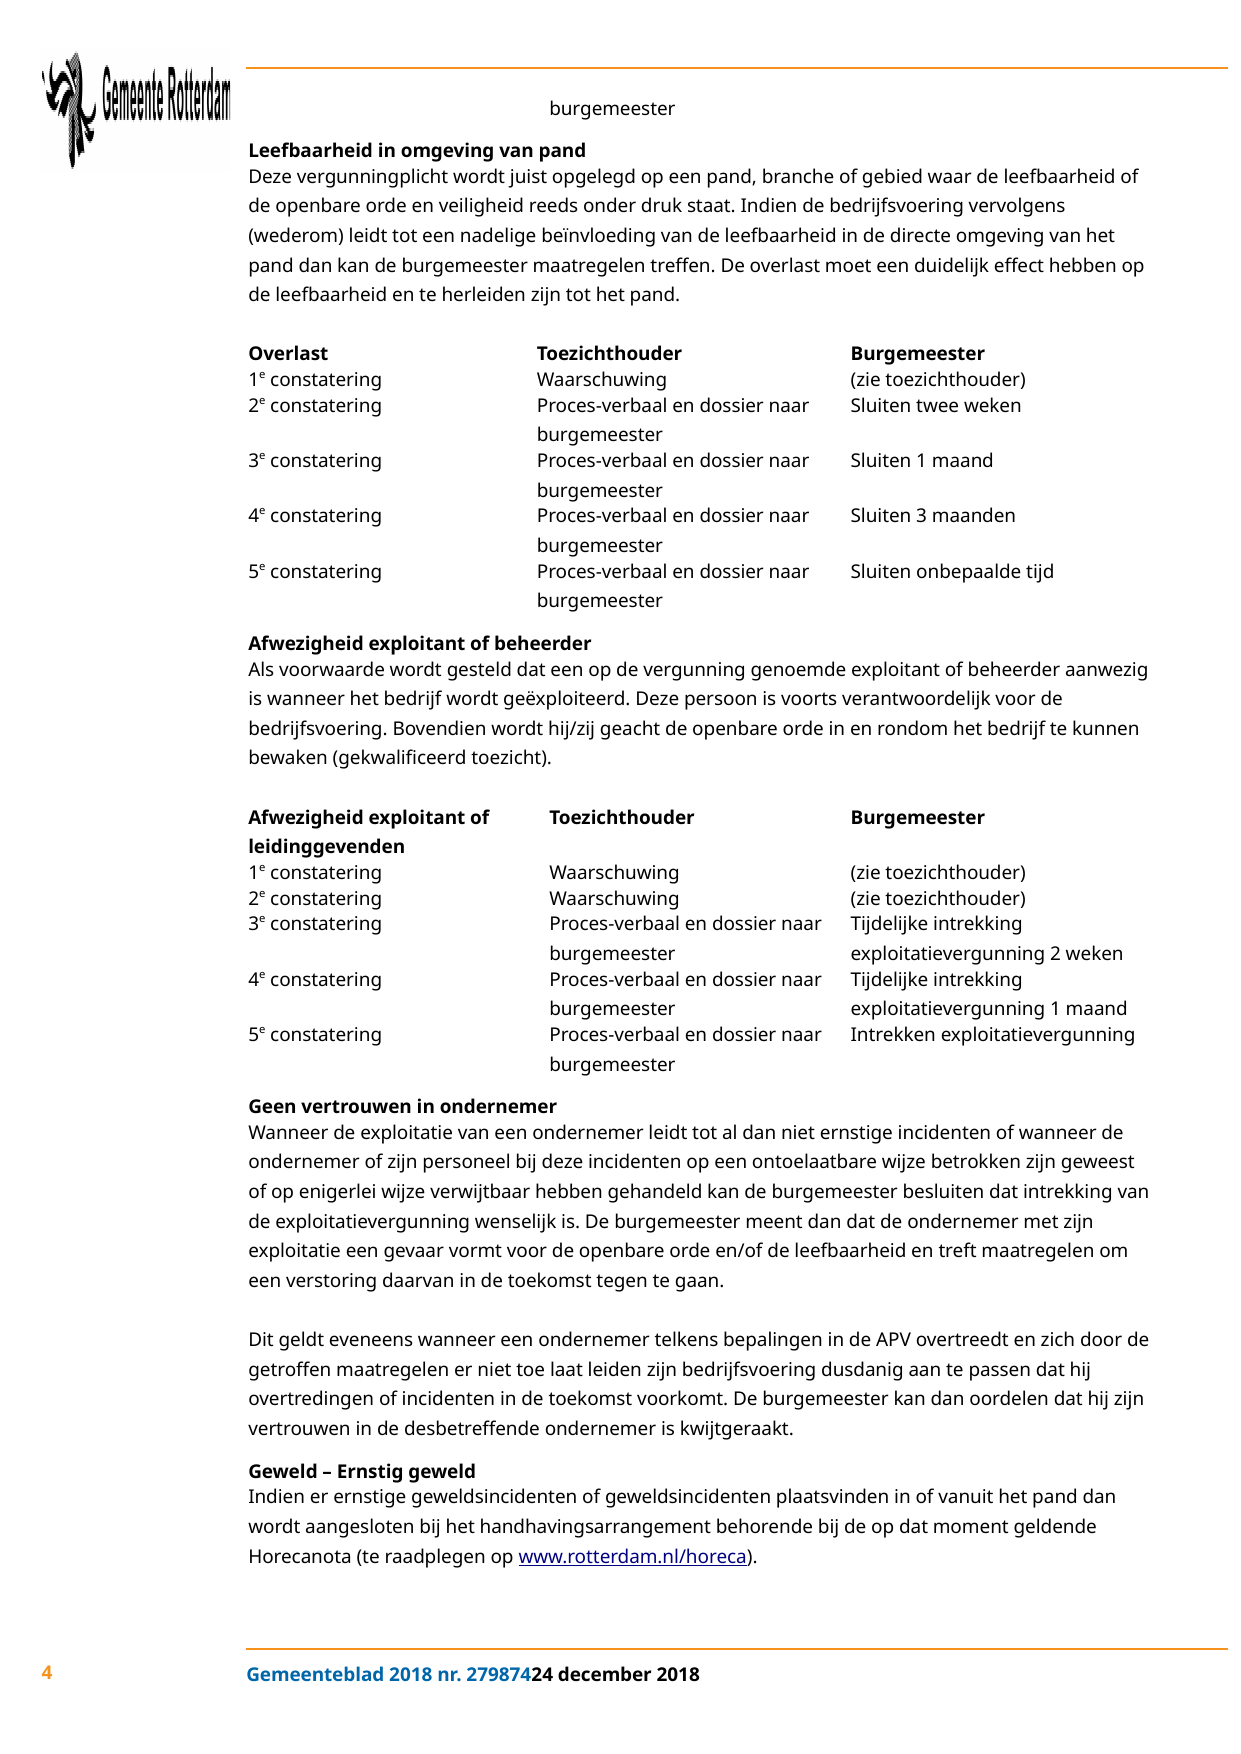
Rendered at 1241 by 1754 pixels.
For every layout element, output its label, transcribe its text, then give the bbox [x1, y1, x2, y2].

picture [41, 47, 231, 172]
text Leefbaarheid in omgeving van pand [248, 137, 1152, 163]
table_cell Proces-verbaal en dossier naar burgemeester [537, 558, 850, 613]
table_cell Sluiten onbepaalde tijd [850, 558, 1152, 613]
text Wanneer de exploitatie van een ondernemer leidt tot al dan niet ernstige incidenten of wanneer de ondernemer of zijn personeel bij deze incidenten op een ontoelaatbare wijze betrokken zijn geweest of op enigerlei wijze verwijtbaar hebben gehandeld kan de burgemeester besluiten dat intrekking van de exploitatievergunning wenselijk is. De burgemeester meent dan dat de ondernemer met zijn exploitatie een gevaar vormt voor de openbare orde en/of de leefbaarheid en treft maatregelen om een verstoring daarvan in de toekomst tegen te gaan. [248, 1119, 1152, 1293]
table_cell Proces-verbaal en dossier naar burgemeester [537, 448, 850, 503]
table_cell [850, 95, 1152, 121]
table_cell 2e constatering [248, 392, 537, 447]
table_cell 1e constatering [248, 366, 537, 392]
table_cell 3e constatering [248, 448, 537, 503]
table_cell 5e constatering [248, 558, 537, 613]
table_cell (zie toezichthouder) [850, 885, 1152, 911]
text Als voorwaarde wordt gesteld dat een op de vergunning genoemde exploitant of beheerder aanwezig is wanneer het bedrijf wordt geëxploiteerd. Deze persoon is voorts verantwoordelijk voor de bedrijfsvoering. Bovendien wordt hij/zij geacht de openbare orde in en rondom het bedrijf te kunnen bewaken (gekwalificeerd toezicht). [248, 656, 1152, 770]
table_cell Proces-verbaal en dossier naar burgemeester [537, 392, 850, 447]
table_cell [248, 95, 549, 121]
table_header Overlast [248, 341, 537, 366]
text Geweld – Ernstig geweld [248, 1458, 1152, 1484]
table_cell burgemeester [549, 95, 850, 121]
table_cell Tijdelijke intrekking exploitatievergunning 2 weken [850, 911, 1152, 966]
table_cell Waarschuwing [549, 859, 850, 885]
text Indien er ernstige geweldsincidenten of geweldsincidenten plaatsvinden in of vanuit het pand dan wordt aangesloten bij het handhavingsarrangement behorende bij de op dat moment geldende Horecanota (te raadplegen op www.rotterdam.nl/horeca). [248, 1484, 1152, 1569]
table_cell Proces-verbaal en dossier naar burgemeester [549, 966, 850, 1021]
table_cell 4e constatering [248, 966, 549, 1021]
table_cell (zie toezichthouder) [850, 859, 1152, 885]
table_cell 2e constatering [248, 885, 549, 911]
table_cell 3e constatering [248, 911, 549, 966]
table_header Burgemeester [850, 341, 1152, 366]
table_cell Proces-verbaal en dossier naar burgemeester [549, 911, 850, 966]
table_header Toezichthouder [549, 804, 850, 859]
text Dit geldt eveneens wanneer een ondernemer telkens bepalingen in de APV overtreedt en zich door de getroffen maatregelen er niet toe laat leiden zijn bedrijfsvoering dusdanig aan te passen dat hij overtredingen of incidenten in de toekomst voorkomt. De burgemeester kan dan oordelen dat hij zijn vertrouwen in de desbetreffende ondernemer is kwijtgeraakt. [248, 1326, 1152, 1441]
table_cell Waarschuwing [537, 366, 850, 392]
table_header Afwezigheid exploitant of leidinggevenden [248, 804, 549, 859]
text Afwezigheid exploitant of beheerder [248, 630, 1152, 656]
table_cell Sluiten twee weken [850, 392, 1152, 447]
table_header Burgemeester [850, 804, 1152, 859]
table_cell 1e constatering [248, 859, 549, 885]
table_cell Proces-verbaal en dossier naar burgemeester [537, 503, 850, 558]
table_cell Tijdelijke intrekking exploitatievergunning 1 maand [850, 966, 1152, 1021]
table_cell 5e constatering [248, 1021, 549, 1077]
table_cell Sluiten 1 maand [850, 448, 1152, 503]
table_cell Intrekken exploitatievergunning [850, 1021, 1152, 1077]
table_cell (zie toezichthouder) [850, 366, 1152, 392]
text Geen vertrouwen in ondernemer [248, 1093, 1152, 1119]
table_cell Waarschuwing [549, 885, 850, 911]
text Deze vergunningplicht wordt juist opgelegd op een pand, branche of gebied waar de leefbaarheid of de openbare orde en veiligheid reeds onder druk staat. Indien de bedrijfsvoering vervolgens (wederom) leidt tot een nadelige beïnvloeding van de leefbaarheid in de directe omgeving van het pand dan kan de burgemeester maatregelen treffen. De overlast moet een duidelijk effect hebben op de leefbaarheid en te herleiden zijn tot het pand. [248, 163, 1152, 307]
table_cell Proces-verbaal en dossier naar burgemeester [549, 1021, 850, 1077]
table_cell 4e constatering [248, 503, 537, 558]
table_cell Sluiten 3 maanden [850, 503, 1152, 558]
table_header Toezichthouder [537, 341, 850, 366]
